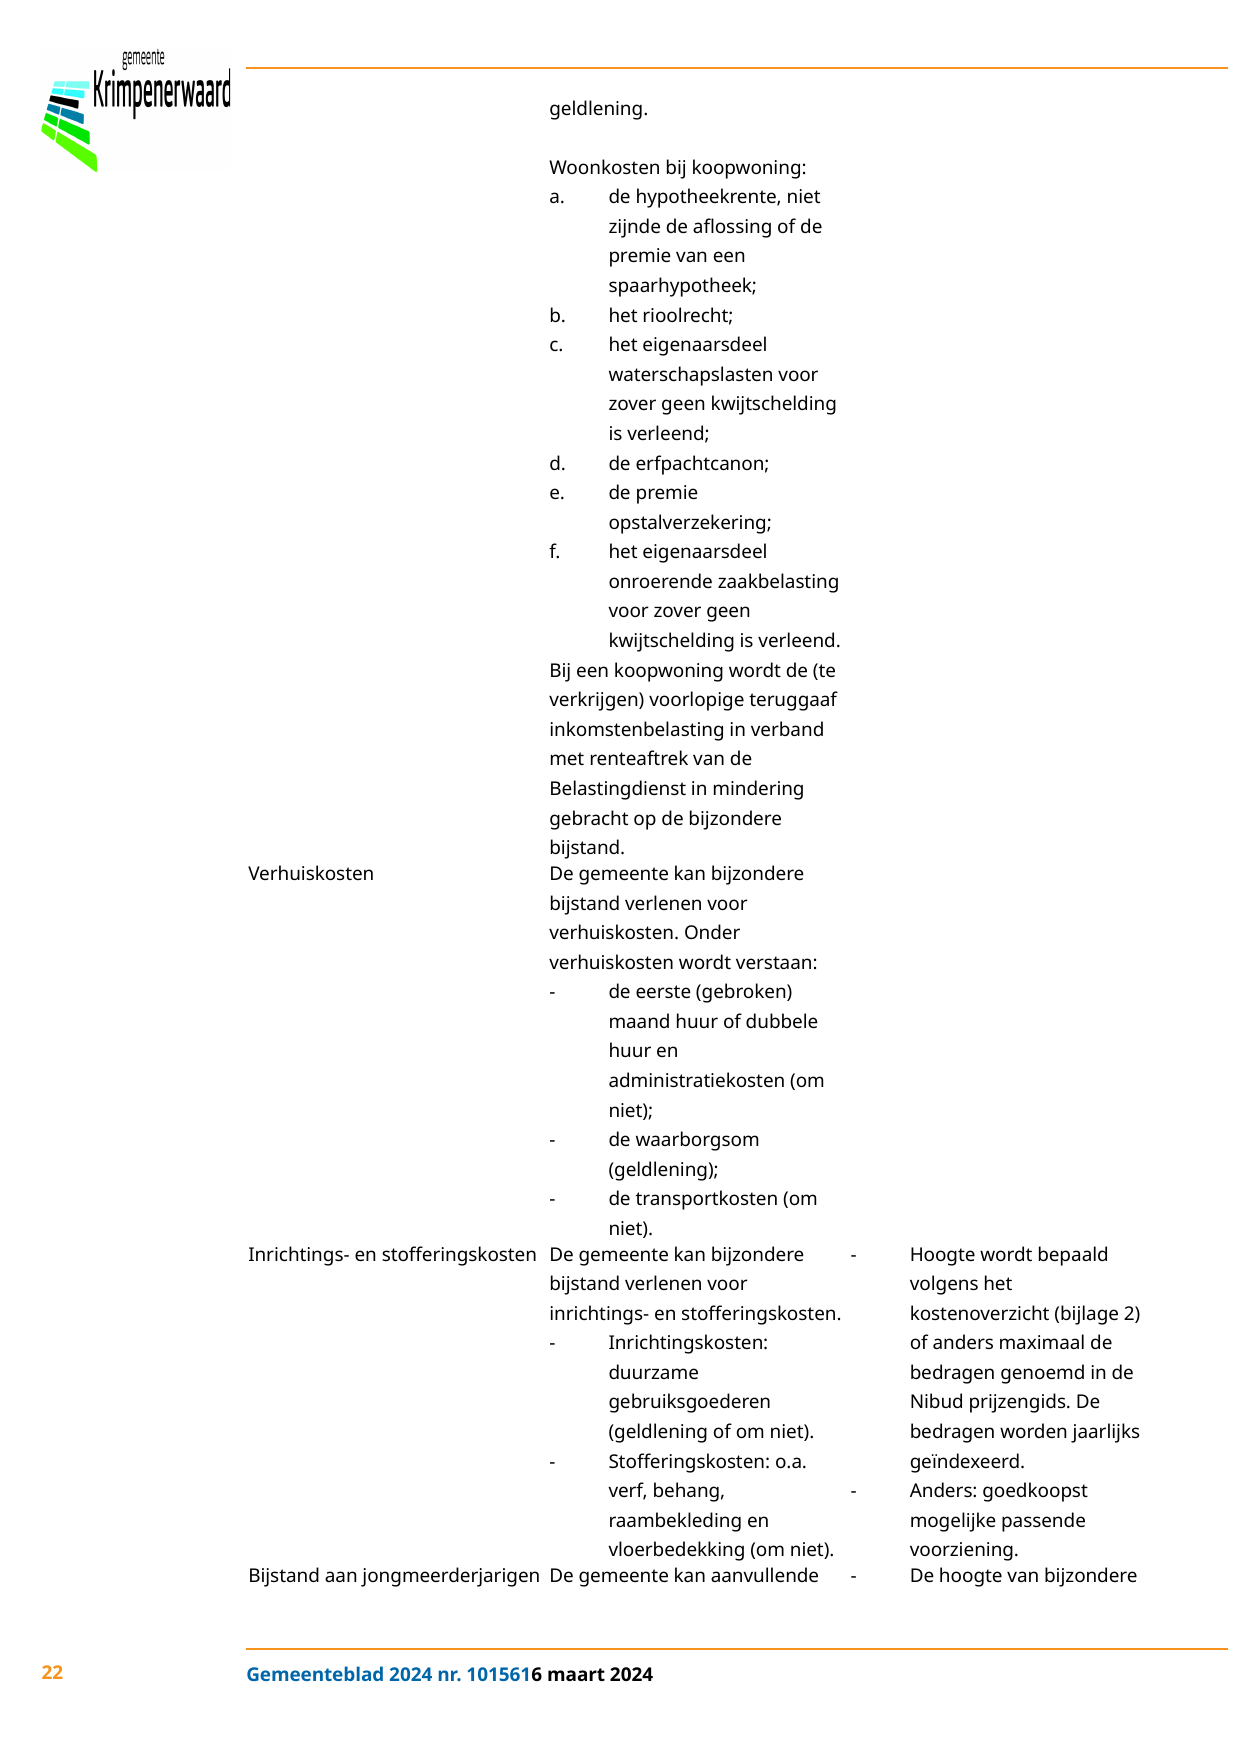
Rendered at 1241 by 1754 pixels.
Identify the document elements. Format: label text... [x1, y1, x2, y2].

table_cell De hoogte van bijzondere [850, 1563, 1152, 1588]
table_cell Bijstand aan jongmeerderjarigen [248, 1563, 549, 1588]
picture [41, 47, 231, 172]
table_cell De gemeente kan bijzondere bijstand verlenen voor inrichtings- en stofferingskosten. Inrichtingskosten: duurzame gebruiksgoederen (geldlening of om niet). Stofferingskosten: o.a. verf, behang, raambekleding en vloerbedekking (om niet). [549, 1241, 850, 1562]
table_cell De gemeente kan bijzondere bijstand verlenen voor verhuiskosten. Onder verhuiskosten wordt verstaan: de eerste (gebroken) maand huur of dubbele huur en administratiekosten (om niet); de waarborgsom (geldlening); de transportkosten (om niet). [549, 860, 850, 1241]
table_cell Inrichtings- en stofferingskosten [248, 1241, 549, 1562]
table_cell [850, 95, 1152, 860]
table_cell [850, 860, 1152, 1241]
table_cell geldlening. Woonkosten bij koopwoning: de hypotheekrente, niet zijnde de aflossing of de premie van een spaarhypotheek; het rioolrecht; het eigenaarsdeel waterschapslasten voor zover geen kwijtschelding is verleend; de erfpachtcanon; de premie opstalverzekering; het eigenaarsdeel onroerende zaakbelasting voor zover geen kwijtschelding is verleend. Bij een koopwoning wordt de (te verkrijgen) voorlopige teruggaaf inkomstenbelasting in verband met renteaftrek van de Belastingdienst in mindering gebracht op de bijzondere bijstand. [549, 95, 850, 860]
table_cell [248, 95, 549, 860]
table_cell Hoogte wordt bepaald volgens het kostenoverzicht (bijlage 2) of anders maximaal de bedragen genoemd in de Nibud prijzengids. De bedragen worden jaarlijks geïndexeerd. Anders: goedkoopst mogelijke passende voorziening. [850, 1241, 1152, 1562]
table_cell Verhuiskosten [248, 860, 549, 1241]
table_cell De gemeente kan aanvullende [549, 1563, 850, 1588]
